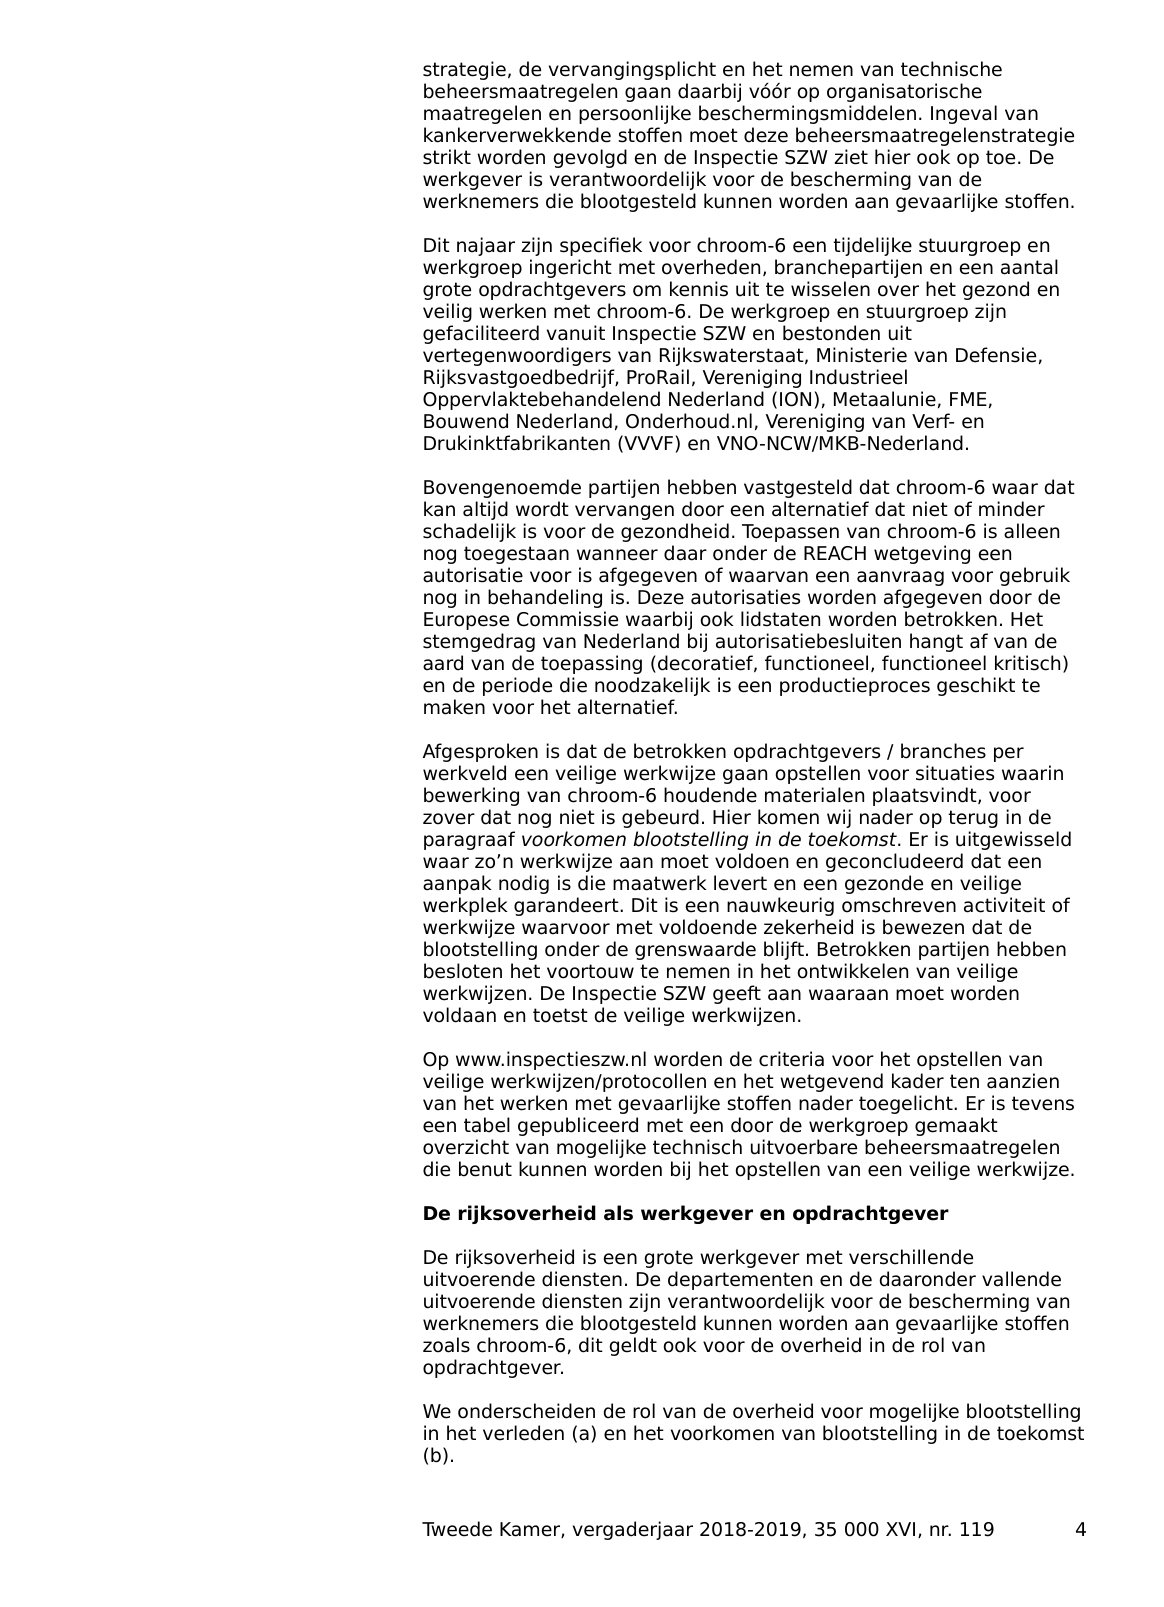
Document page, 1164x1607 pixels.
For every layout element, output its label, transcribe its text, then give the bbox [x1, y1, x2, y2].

text De rijksoverheid is een grote werkgever met verschillende uitvoerende diensten. De departementen en de daaronder vallende uitvoerende diensten zijn verantwoordelijk voor de bescherming van werknemers die blootgesteld kunnen worden aan gevaarlijke stoffen zoals chroom-6, dit geldt ook voor de overheid in de rol van opdrachtgever. [422, 1247, 1087, 1379]
text Afgesproken is dat de betrokken opdrachtgevers / branches per werkveld een veilige werkwijze gaan opstellen voor situaties waarin bewerking van chroom-6 houdende materialen plaatsvindt, voor zover dat nog niet is gebeurd. Hier komen wij nader op terug in de paragraaf voorkomen blootstelling in de toekomst. Er is uitgewisseld waar zo’n werkwijze aan moet voldoen en geconcludeerd dat een aanpak nodig is die maatwerk levert en een gezonde en veilige werkplek garandeert. Dit is een nauwkeurig omschreven activiteit of werkwijze waarvoor met voldoende zekerheid is bewezen dat de blootstelling onder de grenswaarde blijft. Betrokken partijen hebben besloten het voortouw te nemen in het ontwikkelen van veilige werkwijzen. De Inspectie SZW geeft aan waaraan moet worden voldaan en toetst de veilige werkwijzen. [422, 741, 1087, 1027]
text strategie, de vervangingsplicht en het nemen van technische beheersmaatregelen gaan daarbij vóór op organisatorische maatregelen en persoonlijke beschermingsmiddelen. Ingeval van kankerverwekkende stoffen moet deze beheersmaatregelenstrategie strikt worden gevolgd en de Inspectie SZW ziet hier ook op toe. De werkgever is verantwoordelijk voor de bescherming van de werknemers die blootgesteld kunnen worden aan gevaarlijke stoffen. [422, 59, 1087, 213]
text Bovengenoemde partijen hebben vastgesteld dat chroom-6 waar dat kan altijd wordt vervangen door een alternatief dat niet of minder schadelijk is voor de gezondheid. Toepassen van chroom-6 is alleen nog toegestaan wanneer daar onder de REACH wetgeving een autorisatie voor is afgegeven of waarvan een aanvraag voor gebruik nog in behandeling is. Deze autorisaties worden afgegeven door de Europese Commissie waarbij ook lidstaten worden betrokken. Het stemgedrag van Nederland bij autorisatiebesluiten hangt af van de aard van de toepassing (decoratief, functioneel, functioneel kritisch) en de periode die noodzakelijk is een productieproces geschikt te maken voor het alternatief. [422, 477, 1087, 719]
text Op www.inspectieszw.nl worden de criteria voor het opstellen van veilige werkwijzen/protocollen en het wetgevend kader ten aanzien van het werken met gevaarlijke stoffen nader toegelicht. Er is tevens een tabel gepubliceerd met een door de werkgroep gemaakt overzicht van mogelijke technisch uitvoerbare beheersmaatregelen die benut kunnen worden bij het opstellen van een veilige werkwijze. [422, 1049, 1087, 1181]
subtitle De rijksoverheid als werkgever en opdrachtgever [422, 1203, 1087, 1225]
text Dit najaar zijn specifiek voor chroom-6 een tijdelijke stuurgroep en werkgroep ingericht met overheden, branchepartijen en een aantal grote opdrachtgevers om kennis uit te wisselen over het gezond en veilig werken met chroom-6. De werkgroep en stuurgroep zijn gefaciliteerd vanuit Inspectie SZW en bestonden uit vertegenwoordigers van Rijkswaterstaat, Ministerie van Defensie, Rijksvastgoedbedrijf, ProRail, Vereniging Industrieel Oppervlaktebehandelend Nederland (ION), Metaalunie, FME, Bouwend Nederland, Onderhoud.nl, Vereniging van Verf- en Drukinktfabrikanten (VVVF) en VNO-NCW/MKB-Nederland. [422, 235, 1087, 455]
text We onderscheiden de rol van de overheid voor mogelijke blootstelling in het verleden (a) en het voorkomen van blootstelling in de toekomst (b). [422, 1401, 1087, 1467]
